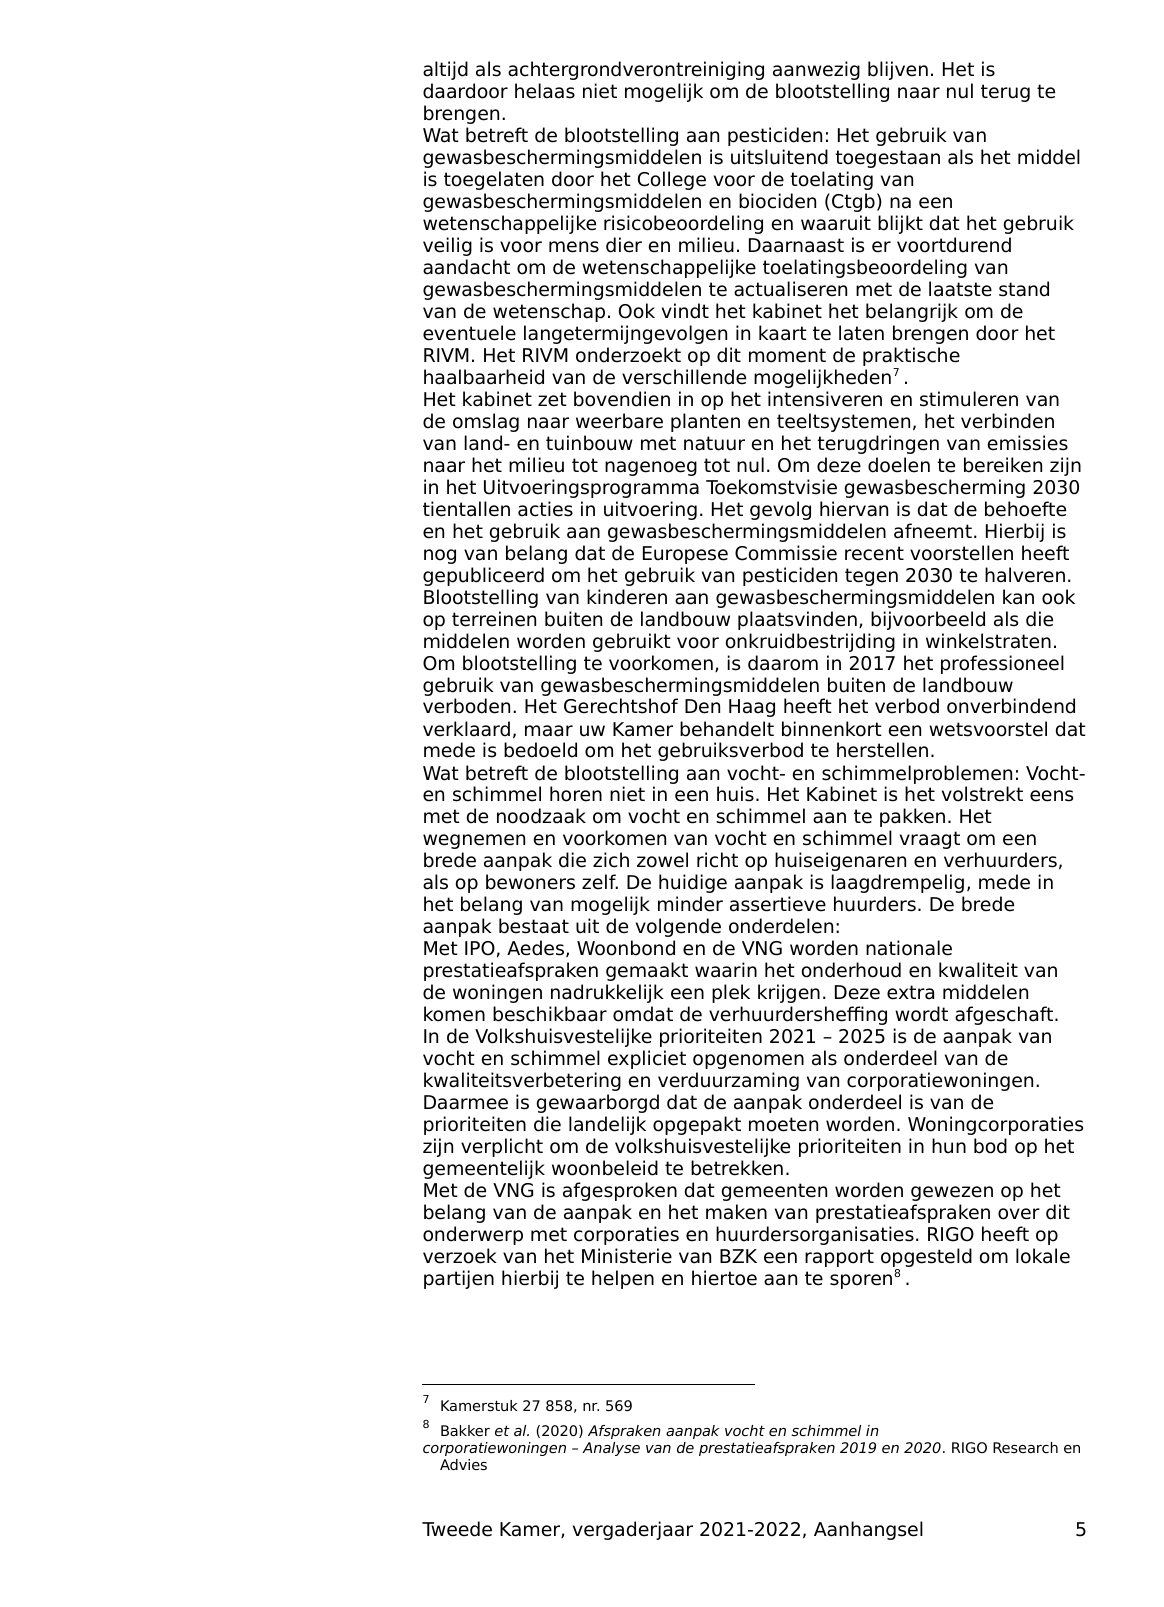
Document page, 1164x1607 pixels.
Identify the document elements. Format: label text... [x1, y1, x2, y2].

text corporatiewoningen – Analyse van de prestatieafspraken 2019 en 2020. RIGO Research en Advies [422, 1441, 1087, 1474]
text Kamerstuk 27 858, nr. 569 [422, 1393, 1087, 1416]
text Met IPO, Aedes, Woonbond en de VNG worden nationale prestatieafspraken gemaakt waarin het onderhoud en kwaliteit van de woningen nadrukkelijk een plek krijgen. Deze extra middelen komen beschikbaar omdat de verhuurdersheffing wordt afgeschaft. [422, 938, 1087, 1026]
text Wat betreft de blootstelling aan pesticiden: Het gebruik van gewasbeschermingsmiddelen is uitsluitend toegestaan als het middel is toegelaten door het College voor de toelating van gewasbeschermingsmiddelen en biociden (Ctgb) na een wetenschappelijke risicobeoordeling en waaruit blijkt dat het gebruik veilig is voor mens dier en milieu. Daarnaast is er voortdurend aandacht om de wetenschappelijke toelatingsbeoordeling van gewasbeschermingsmiddelen te actualiseren met de laatste stand van de wetenschap. Ook vindt het kabinet het belangrijk om de eventuele langetermijngevolgen in kaart te laten brengen door het RIVM. Het RIVM onderzoekt op dit moment de praktische haalbaarheid van de verschillende mogelijkheden. [422, 125, 1087, 389]
text In de Volkshuisvestelijke prioriteiten 2021 – 2025 is de aanpak van vocht en schimmel expliciet opgenomen als onderdeel van de kwaliteitsverbetering en verduurzaming van corporatiewoningen. Daarmee is gewaarborgd dat de aanpak onderdeel is van de prioriteiten die landelijk opgepakt moeten worden. Woningcorporaties zijn verplicht om de volkshuisvestelijke prioriteiten in hun bod op het gemeentelijk woonbeleid te betrekken. [422, 1026, 1087, 1180]
text altijd als achtergrondverontreiniging aanwezig blijven. Het is daardoor helaas niet mogelijk om de blootstelling naar nul terug te brengen. [422, 59, 1087, 125]
text Wat betreft de blootstelling aan vocht- en schimmelproblemen: Vocht- en schimmel horen niet in een huis. Het Kabinet is het volstrekt eens met de noodzaak om vocht en schimmel aan te pakken. Het wegnemen en voorkomen van vocht en schimmel vraagt om een brede aanpak die zich zowel richt op huiseigenaren en verhuurders, als op bewoners zelf. De huidige aanpak is laagdrempelig, mede in het belang van mogelijk minder assertieve huurders. De brede aanpak bestaat uit de volgende onderdelen: [422, 762, 1087, 938]
text Blootstelling van kinderen aan gewasbeschermingsmiddelen kan ook op terreinen buiten de landbouw plaatsvinden, bijvoorbeeld als die middelen worden gebruikt voor onkruidbestrijding in winkelstraten. Om blootstelling te voorkomen, is daarom in 2017 het professioneel gebruik van gewasbeschermingsmiddelen buiten de landbouw verboden. Het Gerechtshof Den Haag heeft het verbod onverbindend verklaard, maar uw Kamer behandelt binnenkort een wetsvoorstel dat mede is bedoeld om het gebruiksverbod te herstellen. [422, 587, 1087, 762]
text Bakker et al. (2020) Afspraken aanpak vocht en schimmel in [422, 1418, 1087, 1441]
text Het kabinet zet bovendien in op het intensiveren en stimuleren van de omslag naar weerbare planten en teeltsystemen, het verbinden van land- en tuinbouw met natuur en het terugdringen van emissies naar het milieu tot nagenoeg tot nul. Om deze doelen te bereiken zijn in het Uitvoeringsprogramma Toekomstvisie gewasbescherming 2030 tientallen acties in uitvoering. Het gevolg hiervan is dat de behoefte en het gebruik aan gewasbeschermingsmiddelen afneemt. Hierbij is nog van belang dat de Europese Commissie recent voorstellen heeft gepubliceerd om het gebruik van pesticiden tegen 2030 te halveren. [422, 389, 1087, 587]
text Met de VNG is afgesproken dat gemeenten worden gewezen op het belang van de aanpak en het maken van prestatieafspraken over dit onderwerp met corporaties en huurdersorganisaties. RIGO heeft op verzoek van het Ministerie van BZK een rapport opgesteld om lokale partijen hierbij te helpen en hiertoe aan te sporen. [422, 1180, 1087, 1290]
